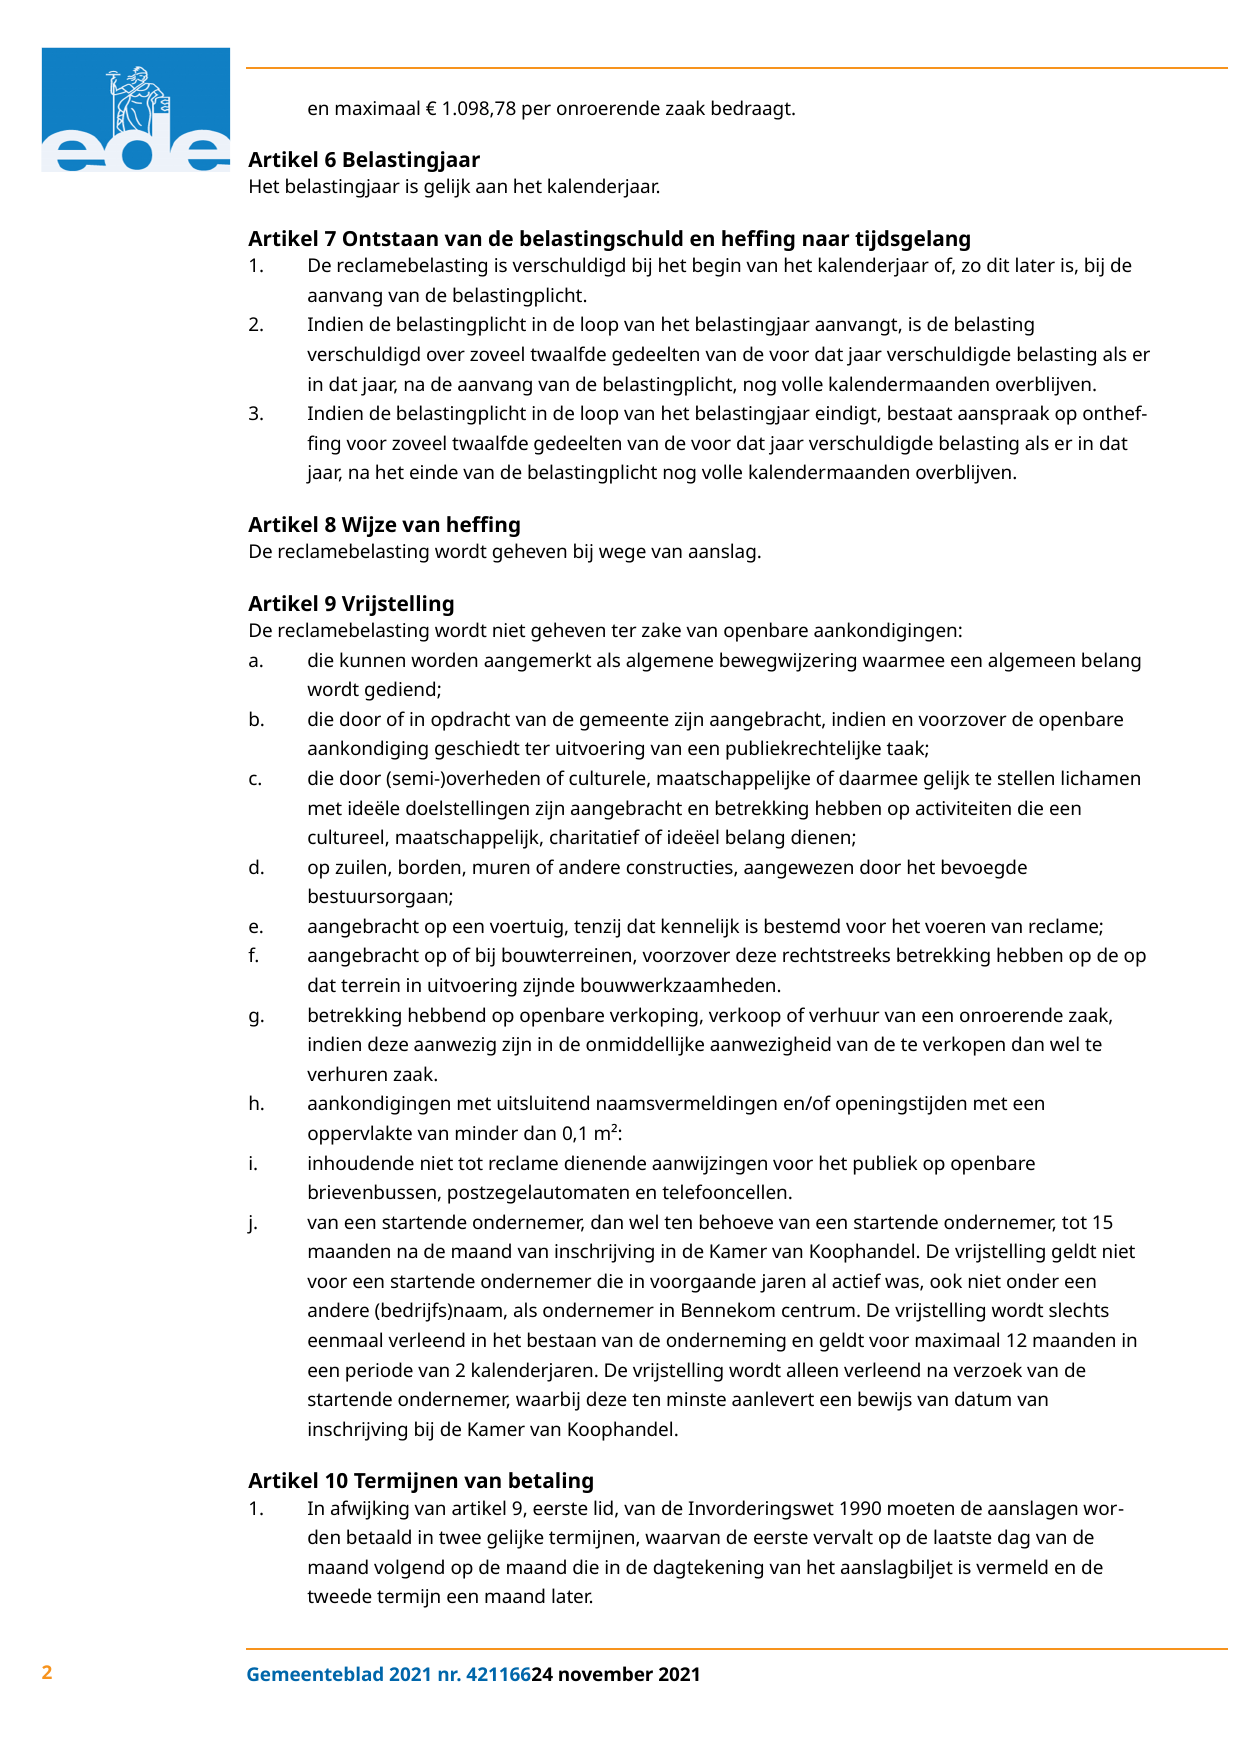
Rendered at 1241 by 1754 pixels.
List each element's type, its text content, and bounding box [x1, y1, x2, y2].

text De reclamebelasting wordt niet geheven ter zake van openbare aankondigingen: [248, 617, 1152, 643]
text De reclamebelasting wordt geheven bij wege van aanslag. [248, 538, 1152, 564]
list In afwijking van artikel 9, eerste lid, van de Invorderingswet 1990 moeten de aanslagen wor­den betaald in twee gelijke termijnen, waarvan de eerste vervalt op de laatste dag van de maand vol­gend op de maand die in de dag­te­ke­ning van het aanslag­biljet is vermeld en de tweede termijn een maand later. [248, 1495, 1152, 1609]
list aangebracht op of bij bouwterreinen, voorzover deze rechtstreeks betrekking hebben op de op dat terrein in uitvoering zijnde bouwwerkzaamheden. [248, 943, 1152, 998]
text Artikel 6 Belastingjaar [248, 145, 1152, 174]
text Het belastingjaar is gelijk aan het kalenderjaar. [248, 174, 1152, 199]
list die door (semi-)overheden of culturele, maatschappelijke of daarmee gelijk te stellen lichamen met ideële doelstellingen zijn aangebracht en betrekking hebben op activiteiten die een cultureel, maatschappelijk, charitatief of ideëel belang dienen; [248, 765, 1152, 850]
list betrekking hebbend op openbare verkoping, verkoop of verhuur van een onroerende zaak, indien deze aanwezig zijn in de onmiddellijke aanwezigheid van de te verkopen dan wel te verhuren zaak. [248, 1002, 1152, 1087]
text Artikel 7 Ontstaan van de belastingschuld en heffing naar tijdsgelang [248, 224, 1152, 252]
list en maximaal € 1.098,78 per onroerende zaak bedraagt. [248, 95, 1152, 121]
list inhoudende niet tot reclame dienende aanwijzingen voor het publiek op openbare brievenbussen, postzegelautomaten en telefooncellen. [248, 1150, 1152, 1205]
list die kunnen worden aangemerkt als algemene bewegwijzering waarmee een algemeen belang wordt gediend; [248, 647, 1152, 702]
list Indien de belastingplicht in de loop van het belastingjaar eindigt, bestaat aanspraak op ont­hef­fing voor zoveel twaalfde gedeelten van de voor dat jaar verschul­digde belasting als er in dat jaar, na het einde van de belastingplicht nog volle kalender­maanden overblijven. [248, 400, 1152, 485]
picture [41, 47, 231, 172]
list op zuilen, borden, muren of andere constructies, aangewezen door het bevoegde bestuursorgaan; [248, 854, 1152, 909]
list aangebracht op een voertuig, tenzij dat kennelijk is bestemd voor het voeren van reclame; [248, 913, 1152, 939]
list die door of in opdracht van de gemeente zijn aangebracht, indien en voorzover de openbare aankondiging geschiedt ter uitvoering van een publiekrechtelijke taak; [248, 706, 1152, 761]
list aankondigingen met uitsluitend naamsvermeldingen en/of openingstijden met een oppervlakte van minder dan 0,1 m²: [248, 1091, 1152, 1146]
text Artikel 8 Wijze van heffing [248, 510, 1152, 538]
list Indien de belastingplicht in de loop van het belastingjaar aanvangt, is de belasting verschuldigd over zoveel twaalfde gedeelten van de voor dat jaar verschuldigde belasting als er in dat jaar, na de aanvang van de belastingplicht, nog volle kalendermaanden overblijven. [248, 312, 1152, 397]
list van een startende ondernemer, dan wel ten behoeve van een startende ondernemer, tot 15 maanden na de maand van inschrijving in de Kamer van Koophandel. De vrijstelling geldt niet voor een startende ondernemer die in voorgaande jaren al actief was, ook niet onder een andere (bedrijfs)naam, als ondernemer in Bennekom centrum. De vrijstelling wordt slechts eenmaal verleend in het bestaan van de onderneming en geldt voor maximaal 12 maanden in een periode van 2 kalenderjaren. De vrijstelling wordt alleen verleend na verzoek van de startende ondernemer, waarbij deze ten minste aanlevert een bewijs van datum van inschrijving bij de Kamer van Koophandel. [248, 1209, 1152, 1442]
text Artikel 10 Termijnen van betaling [248, 1466, 1152, 1495]
text Artikel 9 Vrijstelling [248, 589, 1152, 617]
list De reclamebelasting is verschuldigd bij het begin van het kalenderjaar of, zo dit later is, bij de aanvang van de belastingplicht. [248, 252, 1152, 308]
